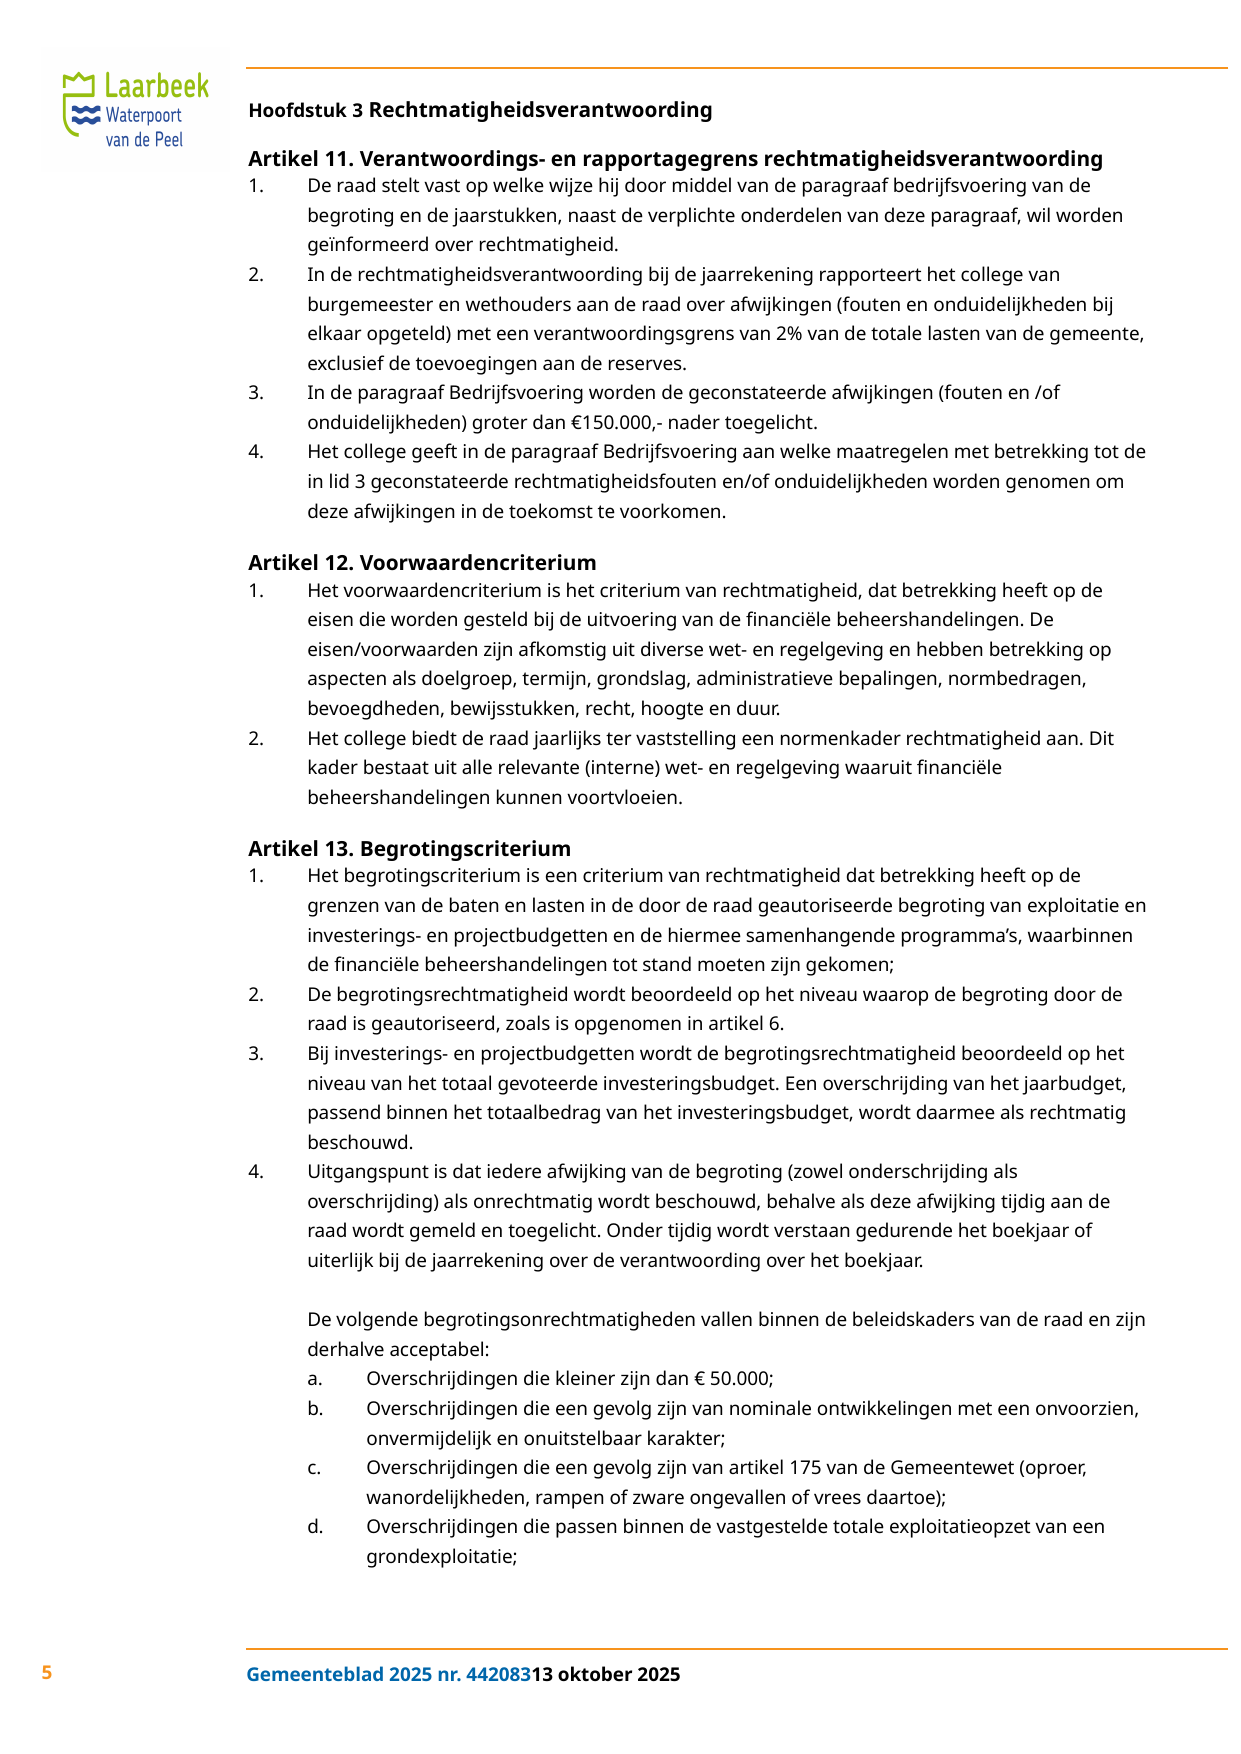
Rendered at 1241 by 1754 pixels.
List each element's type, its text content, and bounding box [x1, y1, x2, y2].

list Het college biedt de raad jaarlijks ter vaststelling een normenkader rechtmatigheid aan. Dit kader bestaat uit alle relevante (interne) wet- en regelgeving waaruit financiële beheershandelingen kunnen voortvloeien. [248, 725, 1152, 809]
list Overschrijdingen die een gevolg zijn van artikel 175 van de Gemeentewet (oproer, wanordelijkheden, rampen of zware ongevallen of vrees daartoe); [307, 1454, 1152, 1510]
list Overschrijdingen die kleiner zijn dan € 50.000; [307, 1366, 1152, 1391]
list Overschrijdingen die passen binnen de vastgestelde totale exploitatieopzet van een grondexploitatie; [307, 1513, 1152, 1569]
text Artikel 11. Verantwoordings- en rapportagegrens rechtmatigheidsverantwoording [248, 144, 1152, 172]
list De raad stelt vast op welke wijze hij door middel van de paragraaf bedrijfsvoering van de begroting en de jaarstukken, naast de verplichte onderdelen van deze paragraaf, wil worden geïnformeerd over rechtmatigheid. [248, 172, 1152, 257]
list De volgende begrotingsonrechtmatigheden vallen binnen de beleidskaders van de raad en zijn derhalve acceptabel: [248, 1306, 1152, 1362]
list De begrotingsrechtmatigheid wordt beoordeeld op het niveau waarop de begroting door de raad is geautoriseerd, zoals is opgenomen in artikel 6. [248, 981, 1152, 1036]
list Het voorwaardencriterium is het criterium van rechtmatigheid, dat betrekking heeft op de eisen die worden gesteld bij de uitvoering van de financiële beheershandelingen. De eisen/voorwaarden zijn afkomstig uit diverse wet- en regelgeving en hebben betrekking op aspecten als doelgroep, termijn, grondslag, administratieve bepalingen, normbedragen, bevoegdheden, bewijsstukken, recht, hoogte en duur. [248, 577, 1152, 721]
list Het begrotingscriterium is een criterium van rechtmatigheid dat betrekking heeft op de grenzen van de baten en lasten in de door de raad geautoriseerde begroting van exploitatie en investerings- en projectbudgetten en de hiermee samenhangende programma’s, waarbinnen de financiële beheershandelingen tot stand moeten zijn gekomen; [248, 863, 1152, 977]
list Het college geeft in de paragraaf Bedrijfsvoering aan welke maatregelen met betrekking tot de in lid 3 geconstateerde rechtmatigheidsfouten en/of onduidelijkheden worden genomen om deze afwijkingen in de toekomst te voorkomen. [248, 439, 1152, 524]
list Uitgangspunt is dat iedere afwijking van de begroting (zowel onderschrijding als overschrijding) als onrechtmatig wordt beschouwd, behalve als deze afwijking tijdig aan de raad wordt gemeld en toegelicht. Onder tijdig wordt verstaan gedurende het boekjaar of uiterlijk bij de jaarrekening over de verantwoording over het boekjaar. [248, 1158, 1152, 1273]
list Overschrijdingen die een gevolg zijn van nominale ontwikkelingen met een onvoorzien, onvermijdelijk en onuitstelbaar karakter; [307, 1395, 1152, 1451]
list In de rechtmatigheidsverantwoording bij de jaarrekening rapporteert het college van burgemeester en wethouders aan de raad over afwijkingen (fouten en onduidelijkheden bij elkaar opgeteld) met een verantwoordingsgrens van 2% van de totale lasten van de gemeente, exclusief de toevoegingen aan de reserves. [248, 261, 1152, 376]
list Bij investerings- en projectbudgetten wordt de begrotingsrechtmatigheid beoordeeld op het niveau van het totaal gevoteerde investeringsbudget. Een overschrijding van het jaarbudget, passend binnen het totaalbedrag van het investeringsbudget, wordt daarmee als rechtmatig beschouwd. [248, 1040, 1152, 1155]
text Hoofdstuk 3 Rechtmatigheidsverantwoording [248, 95, 1152, 123]
text Artikel 13. Begrotingscriterium [248, 834, 1152, 863]
list In de paragraaf Bedrijfsvoering worden de geconstateerde afwijkingen (fouten en /of onduidelijkheden) groter dan €150.000,- nader toegelicht. [248, 379, 1152, 435]
text Artikel 12. Voorwaardencriterium [248, 548, 1152, 577]
picture [41, 47, 231, 172]
